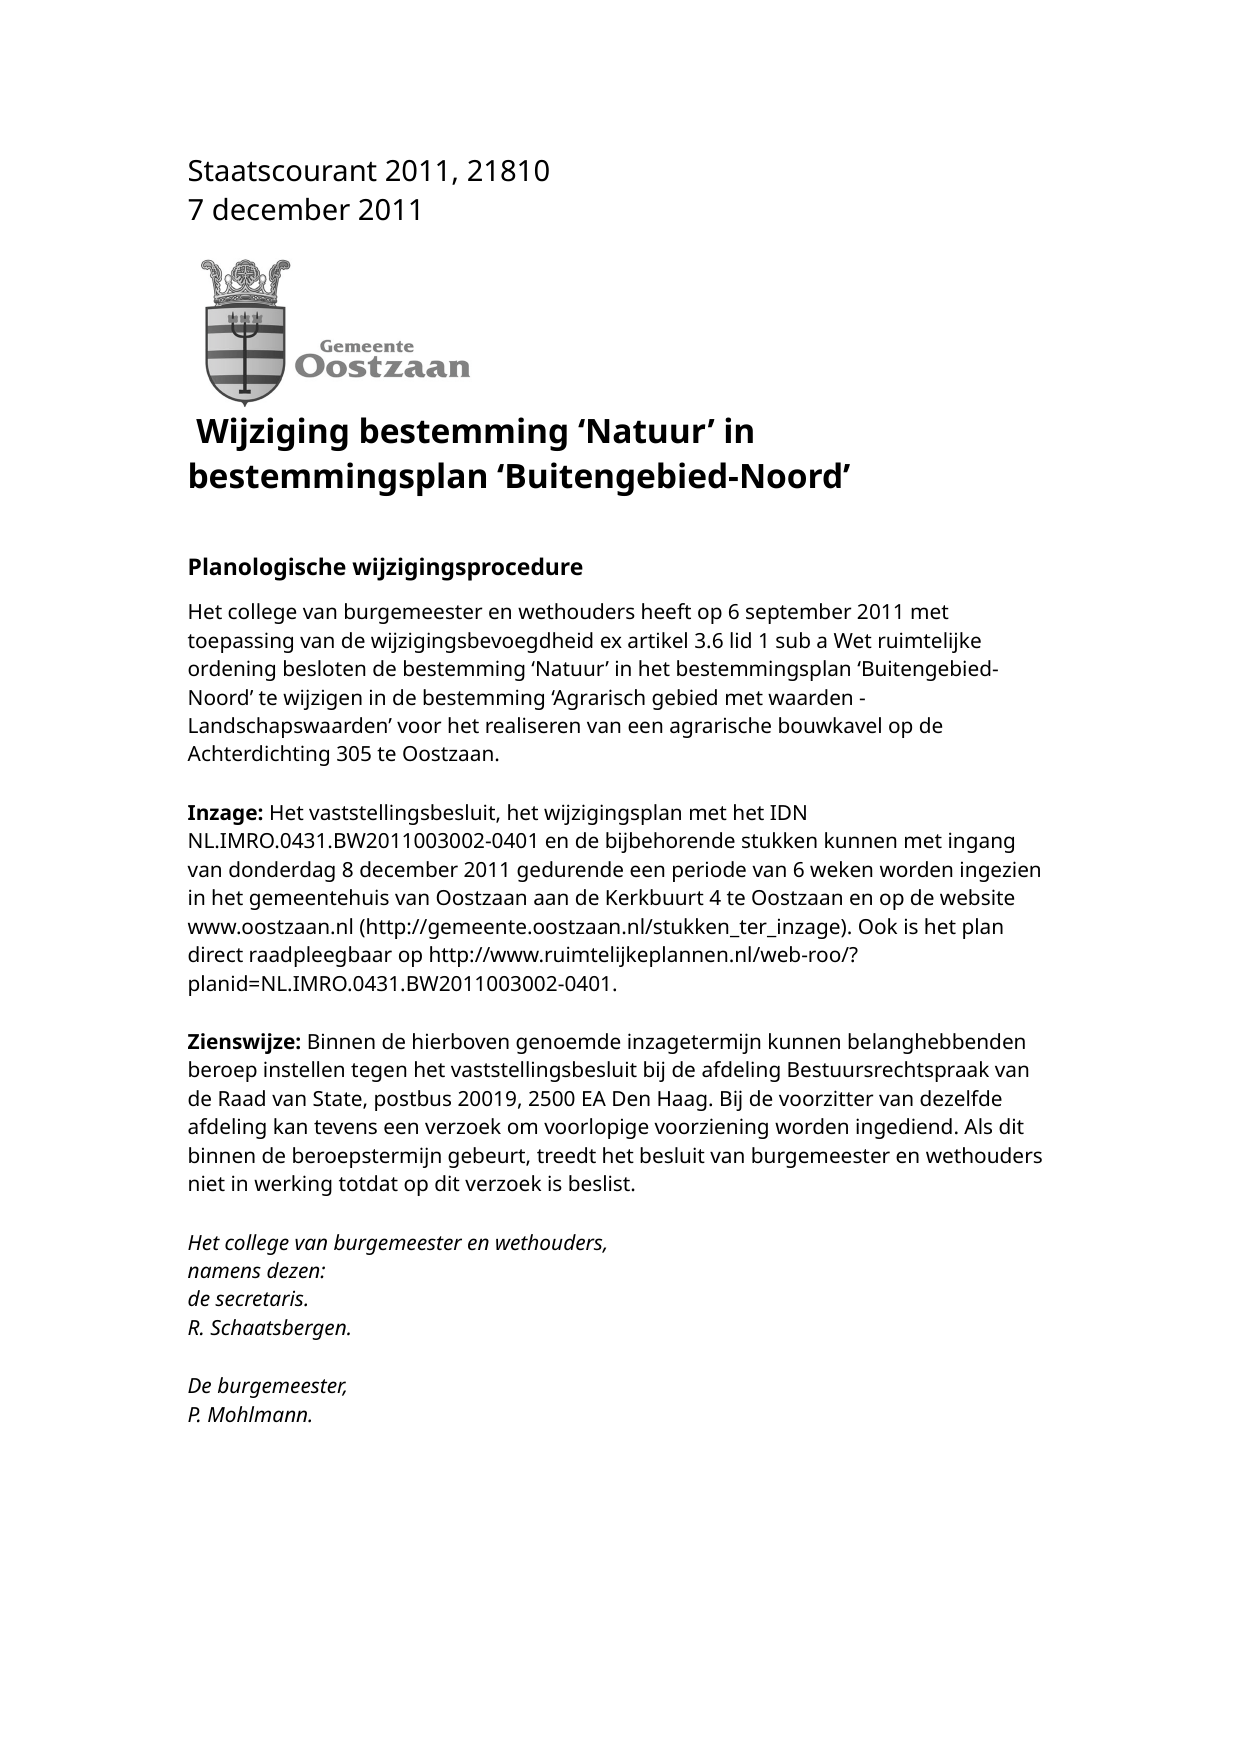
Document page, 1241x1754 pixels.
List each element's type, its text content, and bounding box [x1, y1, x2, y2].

subtitle Wijziging bestemming ‘Natuur’ in bestemmingsplan ‘Buitengebied-Noord’ [187, 271, 1053, 499]
text De burgemeester, [187, 1371, 1053, 1400]
text 7 december 2011 [187, 190, 1053, 229]
subtitle Planologische wijzigingsprocedure [187, 551, 1053, 582]
text Het college van burgemeester en wethouders, [187, 1228, 1053, 1256]
text de secretaris. [187, 1284, 1053, 1313]
text P. Mohlmann. [187, 1400, 1053, 1428]
text Zienswijze: Binnen de hierboven genoemde inzagetermijn kunnen belanghebbenden beroep instellen tegen het vaststellingsbesluit bij de afdeling Bestuursrechtspraak van de Raad van State, postbus 20019, 2500 EA Den Haag. Bij de voorzitter van dezelfde afdeling kan tevens een verzoek om voorlopige voorziening worden ingediend. Als dit binnen de beroepstermijn gebeurt, treedt het besluit van burgemeester en wethouders niet in werking totdat op dit verzoek is beslist. [187, 1027, 1053, 1198]
text R. Schaatsbergen. [187, 1313, 1053, 1341]
picture [187, 258, 484, 408]
text Staatscourant 2011, 21810 [187, 150, 1053, 190]
text Het college van burgemeester en wethouders heeft op 6 september 2011 met toepassing van de wijzigingsbevoegdheid ex artikel 3.6 lid 1 sub a Wet ruimtelijke ordening besloten de bestemming ‘Natuur’ in het bestemmingsplan ‘Buitengebied-Noord’ te wijzigen in de bestemming ‘Agrarisch gebied met waarden - Landschapswaarden’ voor het realiseren van een agrarische bouwkavel op de Achterdichting 305 te Oostzaan. [187, 597, 1053, 768]
text Inzage: Het vaststellingsbesluit, het wijzigingsplan met het IDN NL.IMRO.0431.BW2011003002-0401 en de bijbehorende stukken kunnen met ingang van donderdag 8 december 2011 gedurende een periode van 6 weken worden ingezien in het gemeentehuis van Oostzaan aan de Kerkbuurt 4 te Oostzaan en op de website www.oostzaan.nl (http://gemeente.oostzaan.nl/stukken_ter_inzage). Ook is het plan direct raadpleegbaar op http://www.ruimtelijkeplannen.nl/web-roo/?planid=NL.IMRO.0431.BW2011003002-0401. [187, 798, 1053, 997]
text namens dezen: [187, 1256, 1053, 1284]
